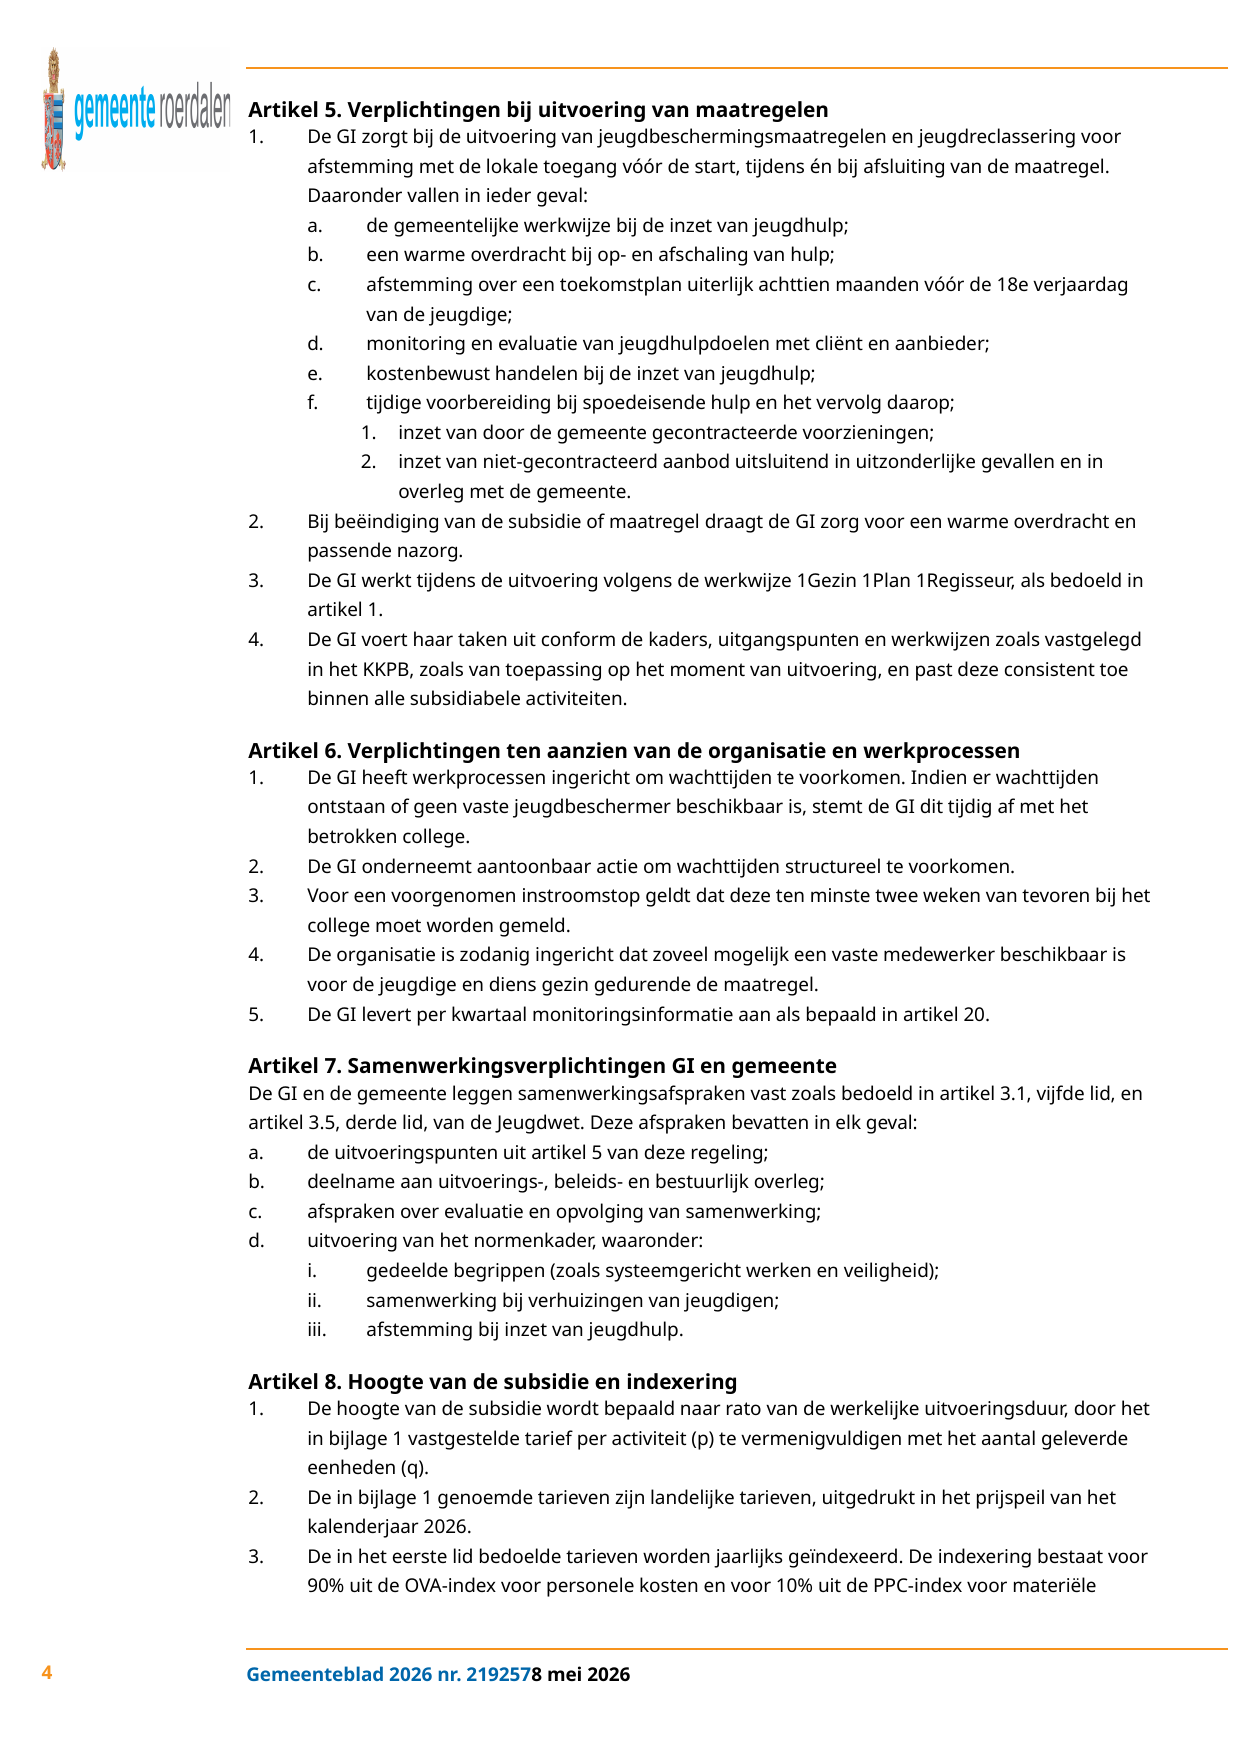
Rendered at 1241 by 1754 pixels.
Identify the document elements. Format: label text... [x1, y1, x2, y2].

list uitvoering van het normenkader, waaronder: [248, 1228, 1152, 1253]
list De GI voert haar taken uit conform de kaders, uitgangspunten en werkwijzen zoals vastgelegd in het KKPB, zoals van toepassing op het moment van uitvoering, en past deze consistent toe binnen alle subsidiabele activiteiten. [248, 626, 1152, 711]
list inzet van door de gemeente gecontracteerde voorzieningen; [361, 419, 1152, 445]
list Bij beëindiging van de subsidie of maatregel draagt de GI zorg voor een warme overdracht en passende nazorg. [248, 508, 1152, 563]
list deelname aan uitvoerings-, beleids- en bestuurlijk overleg; [248, 1168, 1152, 1194]
list De in bijlage 1 genoemde tarieven zijn landelijke tarieven, uitgedrukt in het prijspeil van het kalenderjaar 2026. [248, 1484, 1152, 1539]
list gedeelde begrippen (zoals systeemgericht werken en veiligheid); [307, 1257, 1152, 1283]
list kostenbewust handelen bij de inzet van jeugdhulp; [307, 360, 1152, 386]
picture [41, 47, 231, 172]
list Voor een voorgenomen instroomstop geldt dat deze ten minste twee weken van tevoren bij het college moet worden gemeld. [248, 882, 1152, 938]
list de gemeentelijke werkwijze bij de inzet van jeugdhulp; [307, 212, 1152, 238]
text De GI en de gemeente leggen samenwerkingsafspraken vast zoals bedoeld in artikel 3.1, vijfde lid, en artikel 3.5, derde lid, van de Jeugdwet. Deze afspraken bevatten in elk geval: [248, 1080, 1152, 1135]
list samenwerking bij verhuizingen van jeugdigen; [307, 1287, 1152, 1312]
text Artikel 5. Verplichtingen bij uitvoering van maatregelen [248, 95, 1152, 123]
list monitoring en evaluatie van jeugdhulpdoelen met cliënt en aanbieder; [307, 330, 1152, 356]
list De organisatie is zodanig ingericht dat zoveel mogelijk een vaste medewerker beschikbaar is voor de jeugdige en diens gezin gedurende de maatregel. [248, 942, 1152, 997]
list De GI levert per kwartaal monitoringsinformatie aan als bepaald in artikel 20. [248, 1001, 1152, 1027]
list afspraken over evaluatie en opvolging van samenwerking; [248, 1198, 1152, 1224]
list een warme overdracht bij op- en afschaling van hulp; [307, 242, 1152, 267]
list De GI werkt tijdens de uitvoering volgens de werkwijze 1Gezin 1Plan 1Regisseur, als bedoeld in artikel 1. [248, 567, 1152, 622]
list tijdige voorbereiding bij spoedeisende hulp en het vervolg daarop; [307, 389, 1152, 415]
list de uitvoeringspunten uit artikel 5 van deze regeling; [248, 1139, 1152, 1164]
list afstemming bij inzet van jeugdhulp. [307, 1316, 1152, 1342]
list De hoogte van de subsidie wordt bepaald naar rato van de werkelijke uitvoeringsduur, door het in bijlage 1 vastgestelde tarief per activiteit (p) te vermenigvuldigen met het aantal geleverde eenheden (q). [248, 1395, 1152, 1480]
text Artikel 7. Samenwerkingsverplichtingen GI en gemeente [248, 1051, 1152, 1080]
text Artikel 8. Hoogte van de subsidie en indexering [248, 1367, 1152, 1395]
list De GI zorgt bij de uitvoering van jeugdbeschermingsmaatregelen en jeugdreclassering voor afstemming met de lokale toegang vóór de start, tijdens én bij afsluiting van de maatregel. Daaronder vallen in ieder geval: [248, 123, 1152, 208]
list afstemming over een toekomstplan uiterlijk achttien maanden vóór de 18e verjaardag van de jeugdige; [307, 271, 1152, 326]
list De in het eerste lid bedoelde tarieven worden jaarlijks geïndexeerd. De indexering bestaat voor 90% uit de OVA-index voor personele kosten en voor 10% uit de PPC-index voor materiële [248, 1543, 1152, 1598]
text Artikel 6. Verplichtingen ten aanzien van de organisatie en werkprocessen [248, 736, 1152, 764]
list De GI heeft werkprocessen ingericht om wachttijden te voorkomen. Indien er wachttijden ontstaan of geen vaste jeugdbeschermer beschikbaar is, stemt de GI dit tijdig af met het betrokken college. [248, 764, 1152, 849]
list De GI onderneemt aantoonbaar actie om wachttijden structureel te voorkomen. [248, 853, 1152, 879]
list inzet van niet-gecontracteerd aanbod uitsluitend in uitzonderlijke gevallen en in overleg met de gemeente. [361, 449, 1152, 504]
